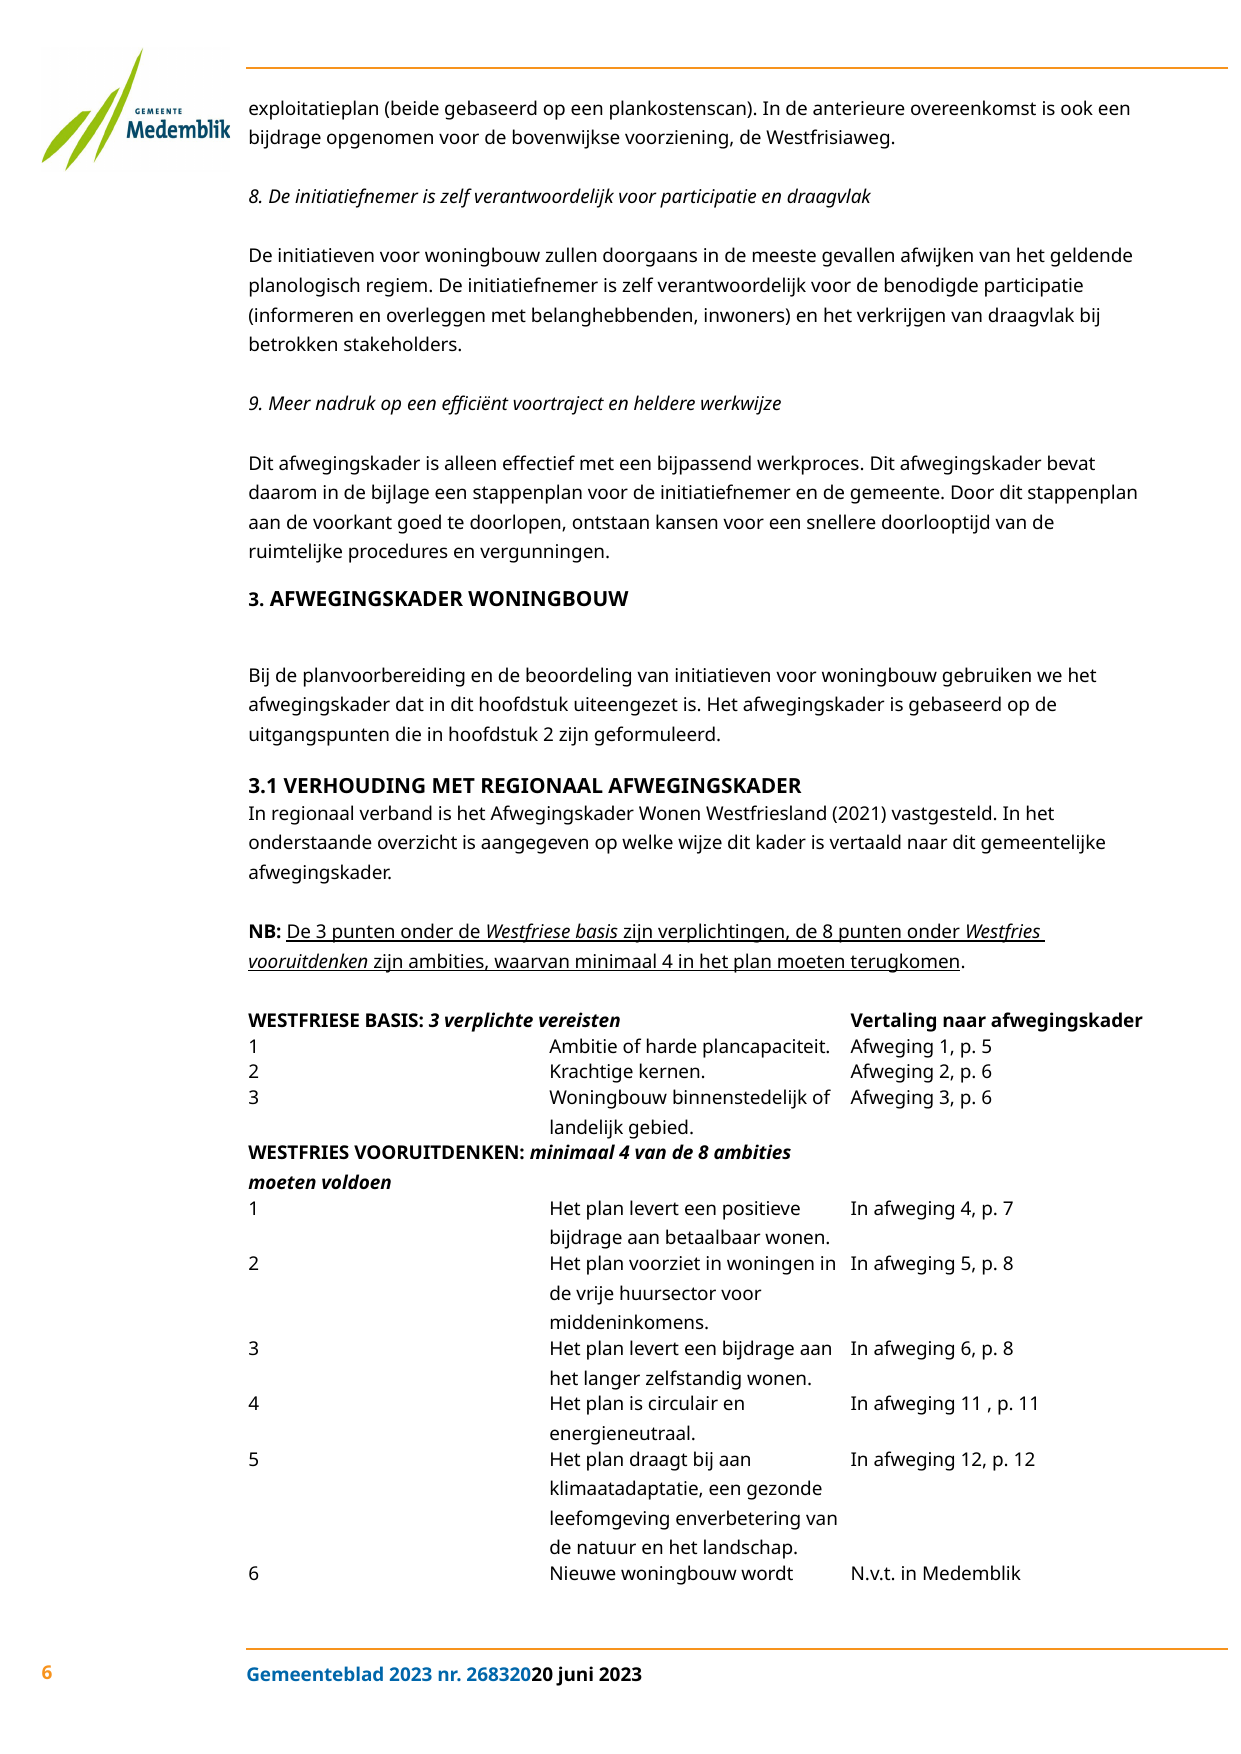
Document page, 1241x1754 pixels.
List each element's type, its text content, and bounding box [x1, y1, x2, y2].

picture [41, 47, 231, 172]
text In regionaal verband is het Afwegingskader Wonen Westfriesland (2021) vastgesteld. In het onderstaande overzicht is aangegeven op welke wijze dit kader is vertaald naar dit gemeentelijke afwegingskader. [248, 800, 1152, 885]
text 8. De initiatiefnemer is zelf verantwoordelijk voor participatie en draagvlak [248, 183, 1152, 209]
table_cell 4 [248, 1390, 549, 1446]
table_cell Het plan levert een bijdrage aan het langer zelfstandig wonen. [549, 1335, 850, 1390]
table_cell In afweging 6, p. 8 [850, 1335, 1152, 1390]
table_cell In afweging 12, p. 12 [850, 1446, 1152, 1560]
table_cell 6 [248, 1560, 549, 1586]
text Bij de planvoorbereiding en de beoordeling van initiatieven voor woningbouw gebruiken we het afwegingskader dat in dit hoofdstuk uiteengezet is. Het afwegingskader is gebaseerd op de uitgangspunten die in hoofdstuk 2 zijn geformuleerd. [248, 662, 1152, 747]
table_header Vertaling naar afwegingskader [850, 1007, 1152, 1033]
text exploitatieplan (beide gebaseerd op een plankostenscan). In de anterieure overeenkomst is ook een bijdrage opgenomen voor de bovenwijkse voorziening, de Westfrisiaweg. [248, 95, 1152, 150]
text 9. Meer nadruk op een efficiënt voortraject en heldere werkwijze [248, 391, 1152, 416]
table_cell WESTFRIES VOORUITDENKEN: minimaal 4 van de 8 ambities moeten voldoen [248, 1140, 850, 1195]
text 3. AFWEGINGSKADER WONINGBOUW [248, 584, 1152, 613]
table_cell Het plan levert een positieve bijdrage aan betaalbaar wonen. [549, 1195, 850, 1250]
table_cell 1 [248, 1033, 549, 1058]
text De initiatieven voor woningbouw zullen doorgaans in de meeste gevallen afwijken van het geldende planologisch regiem. De initiatiefnemer is zelf verantwoordelijk voor de benodigde participatie (informeren en overleggen met belanghebbenden, inwoners) en het verkrijgen van draagvlak bij betrokken stakeholders. [248, 243, 1152, 357]
table_cell 2 [248, 1059, 549, 1084]
text Dit afwegingskader is alleen effectief met een bijpassend werkproces. Dit afwegingskader bevat daarom in de bijlage een stappenplan voor de initiatiefnemer en de gemeente. Door dit stappenplan aan de voorkant goed te doorlopen, ontstaan kansen voor een snellere doorlooptijd van de ruimtelijke procedures en vergunningen. [248, 450, 1152, 564]
table_cell Afweging 1, p. 5 [850, 1033, 1152, 1058]
table_cell Het plan is circulair en energieneutraal. [549, 1390, 850, 1446]
table_cell In afweging 11 , p. 11 [850, 1390, 1152, 1446]
table_cell Afweging 2, p. 6 [850, 1059, 1152, 1084]
table_cell Ambitie of harde plancapaciteit. [549, 1033, 850, 1058]
table_cell [850, 1140, 1152, 1195]
text 3.1 VERHOUDING MET REGIONAAL AFWEGINGSKADER [248, 771, 1152, 800]
text NB: De 3 punten onder de Westfriese basis zijn verplichtingen, de 8 punten onder Westfries vooruitdenken zijn ambities, waarvan minimaal 4 in het plan moeten terugkomen. [248, 918, 1152, 973]
table_cell 5 [248, 1446, 549, 1560]
table_cell N.v.t. in Medemblik [850, 1560, 1152, 1586]
table_cell In afweging 4, p. 7 [850, 1195, 1152, 1250]
table_cell 1 [248, 1195, 549, 1250]
table_header WESTFRIESE BASIS: 3 verplichte vereisten [248, 1007, 850, 1033]
table_cell In afweging 5, p. 8 [850, 1250, 1152, 1335]
table_cell 2 [248, 1250, 549, 1335]
table_cell Het plan draagt bij aan klimaatadaptatie, een gezonde leefomgeving enverbetering van de natuur en het landschap. [549, 1446, 850, 1560]
table_cell Nieuwe woningbouw wordt [549, 1560, 850, 1586]
table_cell Krachtige kernen. [549, 1059, 850, 1084]
table_cell Afweging 3, p. 6 [850, 1084, 1152, 1139]
table_cell Het plan voorziet in woningen in de vrije huursector voor middeninkomens. [549, 1250, 850, 1335]
table_cell 3 [248, 1084, 549, 1139]
table_cell 3 [248, 1335, 549, 1390]
table_cell Woningbouw binnenstedelijk of landelijk gebied. [549, 1084, 850, 1139]
